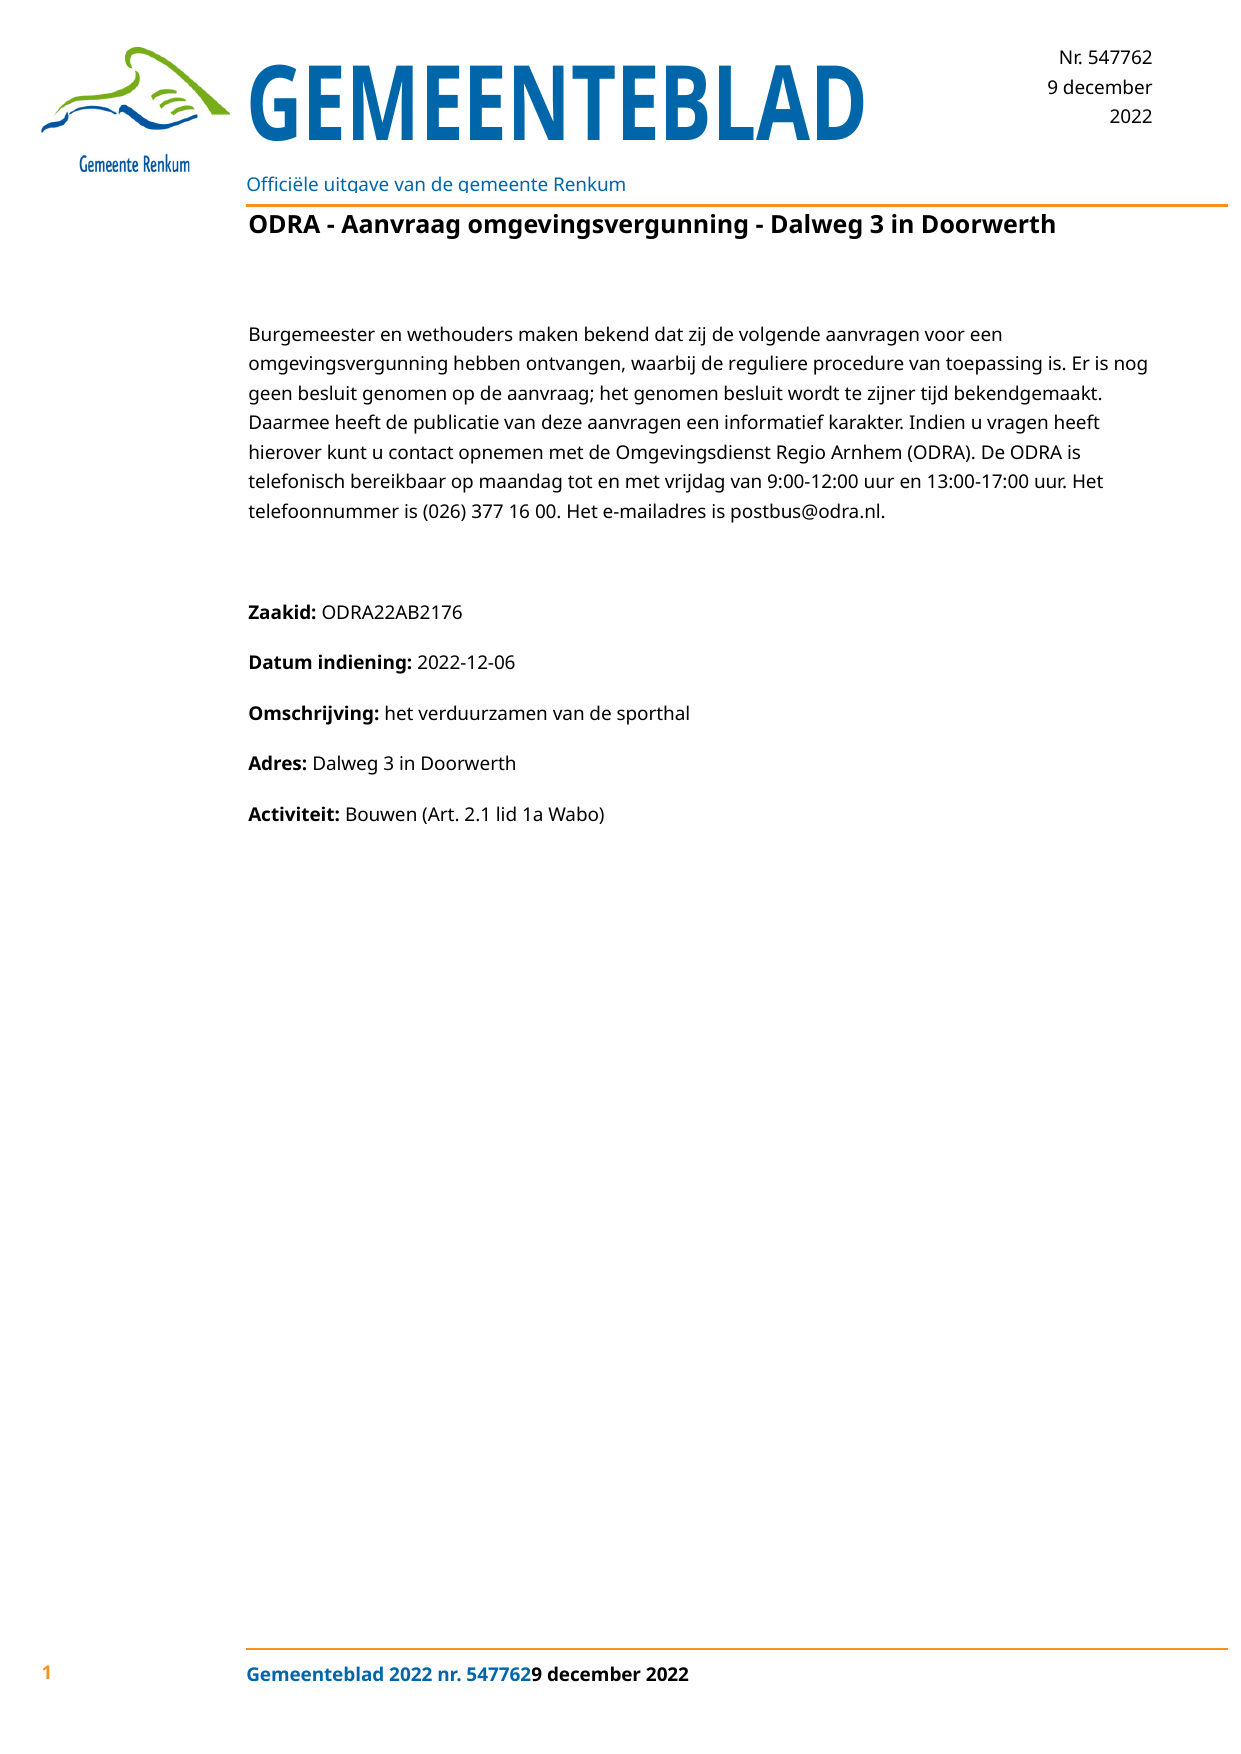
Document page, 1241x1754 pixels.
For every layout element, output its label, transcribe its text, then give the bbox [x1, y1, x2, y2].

text Activiteit: Bouwen (Art. 2.1 lid 1a Wabo) [248, 801, 1152, 826]
text Zaakid: ODRA22AB2176 [248, 599, 1152, 625]
text Datum indiening: 2022-12-06 [248, 649, 1152, 675]
text Adres: Dalweg 3 in Doorwerth [248, 750, 1152, 776]
text Omschrijving: het verduurzamen van de sporthal [248, 700, 1152, 726]
text ODRA - Aanvraag omgevingsvergunning - Dalweg 3 in Doorwerth [248, 207, 1152, 241]
picture [41, 47, 231, 172]
text Burgemeester en wethouders maken bekend dat zij de volgende aanvragen voor een omgevingsvergunning hebben ontvangen, waarbij de reguliere procedure van toepassing is. Er is nog geen besluit genomen op de aanvraag; het genomen besluit wordt te zijner tijd bekendgemaakt. Daarmee heeft de publicatie van deze aanvragen een informatief karakter. Indien u vragen heeft hierover kunt u contact opnemen met de Omgevingsdienst Regio Arnhem (ODRA). De ODRA is telefonisch bereikbaar op maandag tot en met vrijdag van 9:00-12:00 uur en 13:00-17:00 uur. Het telefoonnummer is (026) 377 16 00. Het e-mailadres is postbus@odra.nl. [248, 321, 1152, 524]
